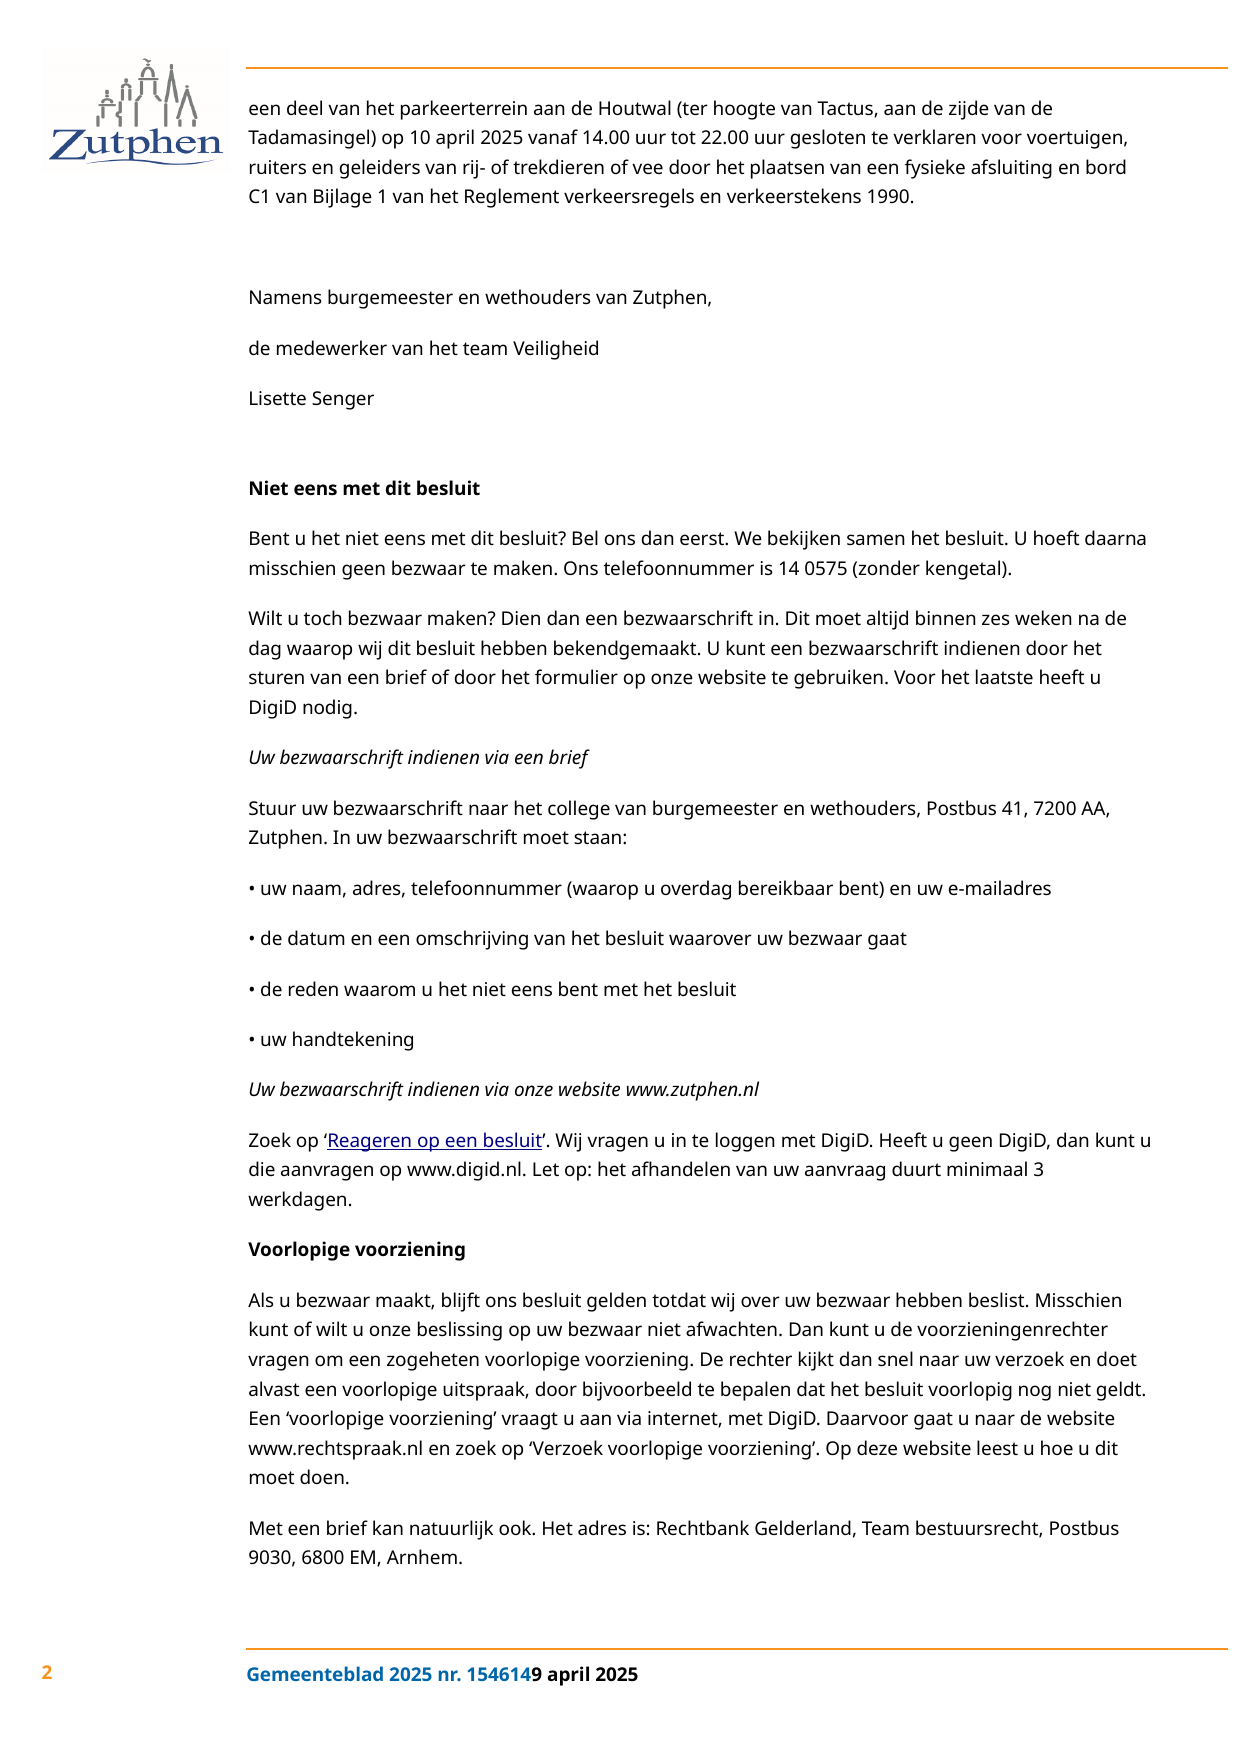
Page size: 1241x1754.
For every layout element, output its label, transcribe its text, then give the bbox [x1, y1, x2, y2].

text Als u bezwaar maakt, blijft ons besluit gelden totdat wij over uw bezwaar hebben beslist. Misschien kunt of wilt u onze beslissing op uw bezwaar niet afwachten. Dan kunt u de voorzieningenrechter vragen om een zogeheten voorlopige voorziening. De rechter kijkt dan snel naar uw verzoek en doet alvast een voorlopige uitspraak, door bijvoorbeeld te bepalen dat het besluit voorlopig nog niet geldt. Een ‘voorlopige voorziening’ vraagt u aan via internet, met DigiD. Daarvoor gaat u naar de website www.rechtspraak.nl en zoek op ‘Verzoek voorlopige voorziening’. Op deze website leest u hoe u dit moet doen. [248, 1287, 1152, 1490]
picture [41, 47, 231, 172]
text de medewerker van het team Veiligheid [248, 335, 1152, 361]
text Bent u het niet eens met dit besluit? Bel ons dan eerst. We bekijken samen het besluit. U hoeft daarna misschien geen bezwaar te maken. Ons telefoonnummer is 14 0575 (zonder kengetal). [248, 525, 1152, 581]
text Stuur uw bezwaarschrift naar het college van burgemeester en wethouders, Postbus 41, 7200 AA, Zutphen. In uw bezwaarschrift moet staan: [248, 795, 1152, 850]
text een deel van het parkeerterrein aan de Houtwal (ter hoogte van Tactus, aan de zijde van de Tadamasingel) op 10 april 2025 vanaf 14.00 uur tot 22.00 uur gesloten te verklaren voor voertuigen, ruiters en geleiders van rij- of trekdieren of vee door het plaatsen van een fysieke afsluiting en bord C1 van Bijlage 1 van het Reglement verkeersregels en verkeerstekens 1990. [248, 95, 1152, 209]
text Uw bezwaarschrift indienen via onze website www.zutphen.nl [248, 1077, 1152, 1102]
text Zoek op ‘Reageren op een besluit’. Wij vragen u in te loggen met DigiD. Heeft u geen DigiD, dan kunt u die aanvragen op www.digid.nl. Let op: het afhandelen van uw aanvraag duurt minimaal 3 werkdagen. [248, 1127, 1152, 1212]
text Niet eens met dit besluit [248, 475, 1152, 501]
text Voorlopige voorziening [248, 1237, 1152, 1262]
text Uw bezwaarschrift indienen via een brief [248, 744, 1152, 770]
text Namens burgemeester en wethouders van Zutphen, [248, 284, 1152, 310]
text • de datum en een omschrijving van het besluit waarover uw bezwaar gaat [248, 925, 1152, 951]
text Met een brief kan natuurlijk ook. Het adres is: Rechtbank Gelderland, Team bestuursrecht, Postbus 9030, 6800 EM, Arnhem. [248, 1515, 1152, 1570]
text Wilt u toch bezwaar maken? Dien dan een bezwaarschrift in. Dit moet altijd binnen zes weken na de dag waarop wij dit besluit hebben bekendgemaakt. U kunt een bezwaarschrift indienen door het sturen van een brief of door het formulier op onze website te gebruiken. Voor het laatste heeft u DigiD nodig. [248, 605, 1152, 720]
text • de reden waarom u het niet eens bent met het besluit [248, 976, 1152, 1001]
text • uw naam, adres, telefoonnummer (waarop u overdag bereikbaar bent) en uw e-mailadres [248, 875, 1152, 901]
text • uw handtekening [248, 1026, 1152, 1052]
text Lisette Senger [248, 385, 1152, 411]
